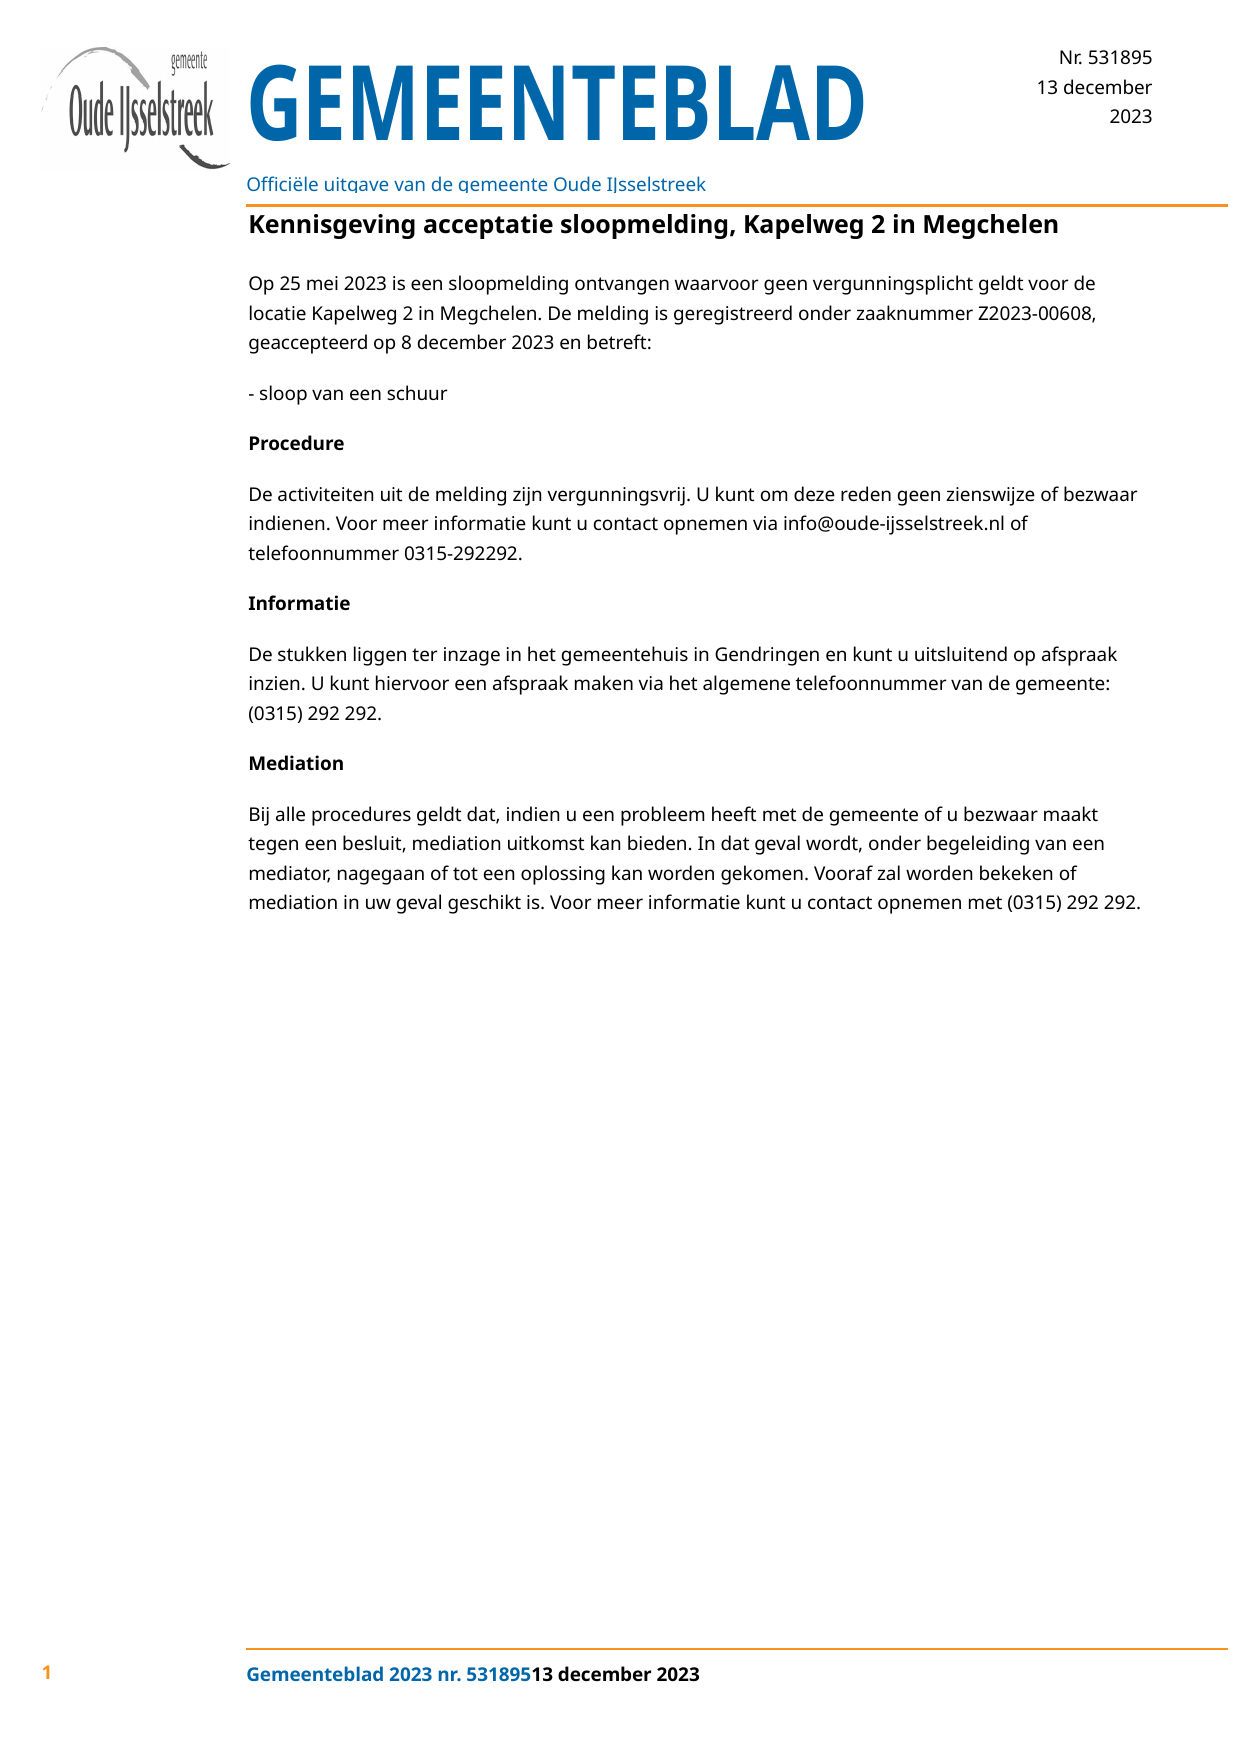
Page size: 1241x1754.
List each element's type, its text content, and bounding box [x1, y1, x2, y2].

text De activiteiten uit de melding zijn vergunningsvrij. U kunt om deze reden geen zienswijze of bezwaar indienen. Voor meer informatie kunt u contact opnemen via info@oude-ijsselstreek.nl of telefoonnummer 0315-292292. [248, 481, 1152, 566]
text Bij alle procedures geldt dat, indien u een probleem heeft met de gemeente of u bezwaar maakt tegen een besluit, mediation uitkomst kan bieden. In dat geval wordt, onder begeleiding van een mediator, nagegaan of tot een oplossing kan worden gekomen. Vooraf zal worden bekeken of mediation in uw geval geschikt is. Voor meer informatie kunt u contact opnemen met (0315) 292 292. [248, 801, 1152, 915]
text Op 25 mei 2023 is een sloopmelding ontvangen waarvoor geen vergunningsplicht geldt voor de locatie Kapelweg 2 in Megchelen. De melding is geregistreerd onder zaaknummer Z2023-00608, geaccepteerd op 8 december 2023 en betreft: [248, 270, 1152, 355]
text Kennisgeving acceptatie sloopmelding, Kapelweg 2 in Megchelen [248, 207, 1152, 241]
text Informatie [248, 590, 1152, 616]
picture [41, 47, 231, 172]
text - sloop van een schuur [248, 380, 1152, 406]
text Procedure [248, 430, 1152, 456]
text Mediation [248, 750, 1152, 776]
text De stukken liggen ter inzage in het gemeentehuis in Gendringen en kunt u uitsluitend op afspraak inzien. U kunt hiervoor een afspraak maken via het algemene telefoonnummer van de gemeente: (0315) 292 292. [248, 641, 1152, 726]
